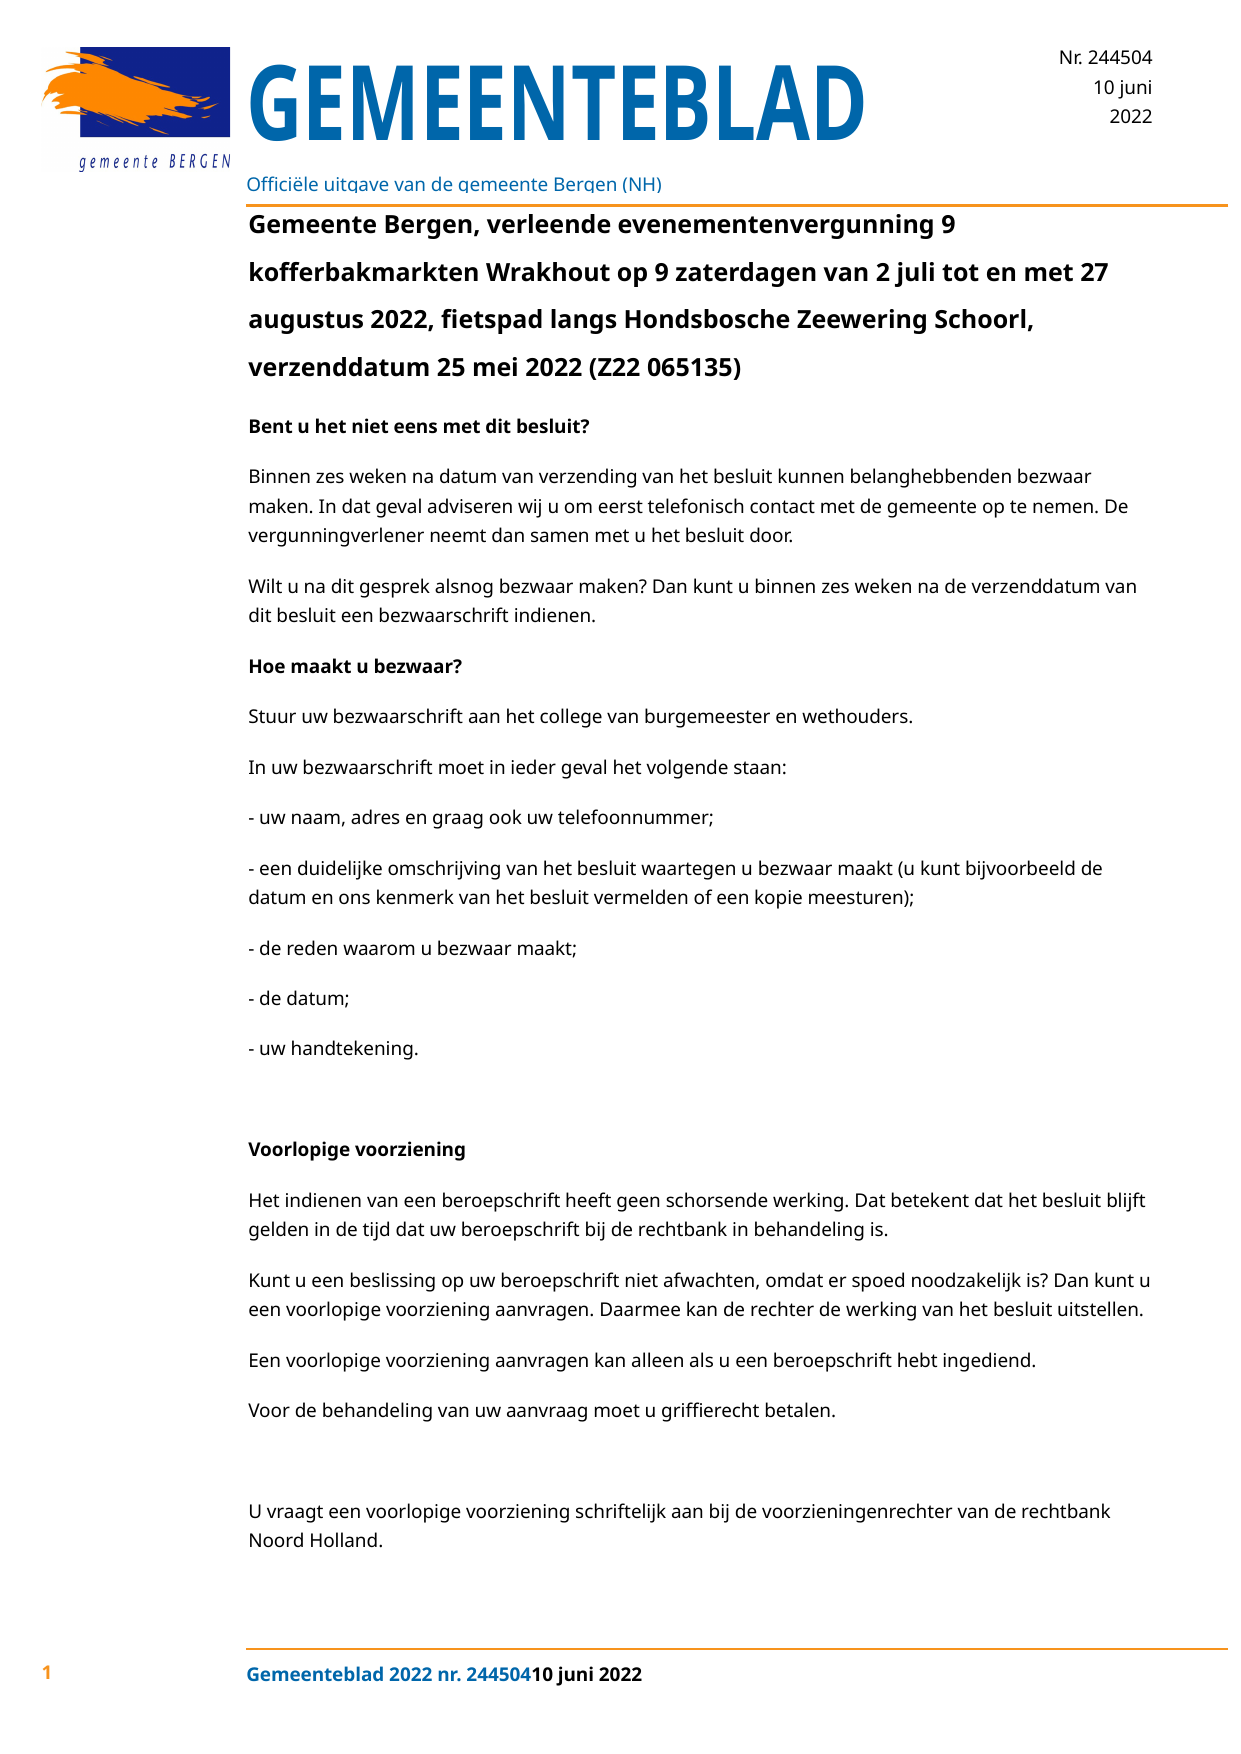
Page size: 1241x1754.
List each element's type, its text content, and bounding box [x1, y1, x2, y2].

text Kunt u een beslissing op uw beroepschrift niet afwachten, omdat er spoed noodzakelijk is? Dan kunt u een voorlopige voorziening aanvragen. Daarmee kan de rechter de werking van het besluit uitstellen. [248, 1267, 1152, 1322]
text Voor de behandeling van uw aanvraag moet u griffierecht betalen. [248, 1397, 1152, 1423]
text - de reden waarom u bezwaar maakt; [248, 935, 1152, 961]
text Het indienen van een beroepschrift heeft geen schorsende werking. Dat betekent dat het besluit blijft gelden in de tijd dat uw beroepschrift bij de rechtbank in behandeling is. [248, 1187, 1152, 1242]
text In uw bezwaarschrift moet in ieder geval het volgende staan: [248, 754, 1152, 780]
text - de datum; [248, 985, 1152, 1011]
text Bent u het niet eens met dit besluit? [248, 413, 1152, 439]
text Binnen zes weken na datum van verzending van het besluit kunnen belanghebbenden bezwaar maken. In dat geval adviseren wij u om eerst telefonisch contact met de gemeente op te nemen. De vergunningverlener neemt dan samen met u het besluit door. [248, 463, 1152, 548]
text - een duidelijke omschrijving van het besluit waartegen u bezwaar maakt (u kunt bijvoorbeeld de datum en ons kenmerk van het besluit vermelden of een kopie meesturen); [248, 855, 1152, 910]
text Hoe maakt u bezwaar? [248, 653, 1152, 679]
picture [41, 47, 231, 172]
text - uw naam, adres en graag ook uw telefoonnummer; [248, 804, 1152, 830]
text Stuur uw bezwaarschrift aan het college van burgemeester en wethouders. [248, 703, 1152, 729]
text Wilt u na dit gesprek alsnog bezwaar maken? Dan kunt u binnen zes weken na de verzenddatum van dit besluit een bezwaarschrift indienen. [248, 573, 1152, 628]
text U vraagt een voorlopige voorziening schriftelijk aan bij de voorzieningenrechter van de rechtbank Noord Holland. [248, 1498, 1152, 1553]
text Voorlopige voorziening [248, 1136, 1152, 1162]
text Een voorlopige voorziening aanvragen kan alleen als u een beroepschrift hebt ingediend. [248, 1347, 1152, 1373]
text Gemeente Bergen, verleende evenementenvergunning 9 kofferbakmarkten Wrakhout op 9 zaterdagen van 2 juli tot en met 27 augustus 2022, fietspad langs Hondsbosche Zeewering Schoorl, verzenddatum 25 mei 2022 (Z22 065135) [248, 207, 1152, 384]
text - uw handtekening. [248, 1036, 1152, 1061]
